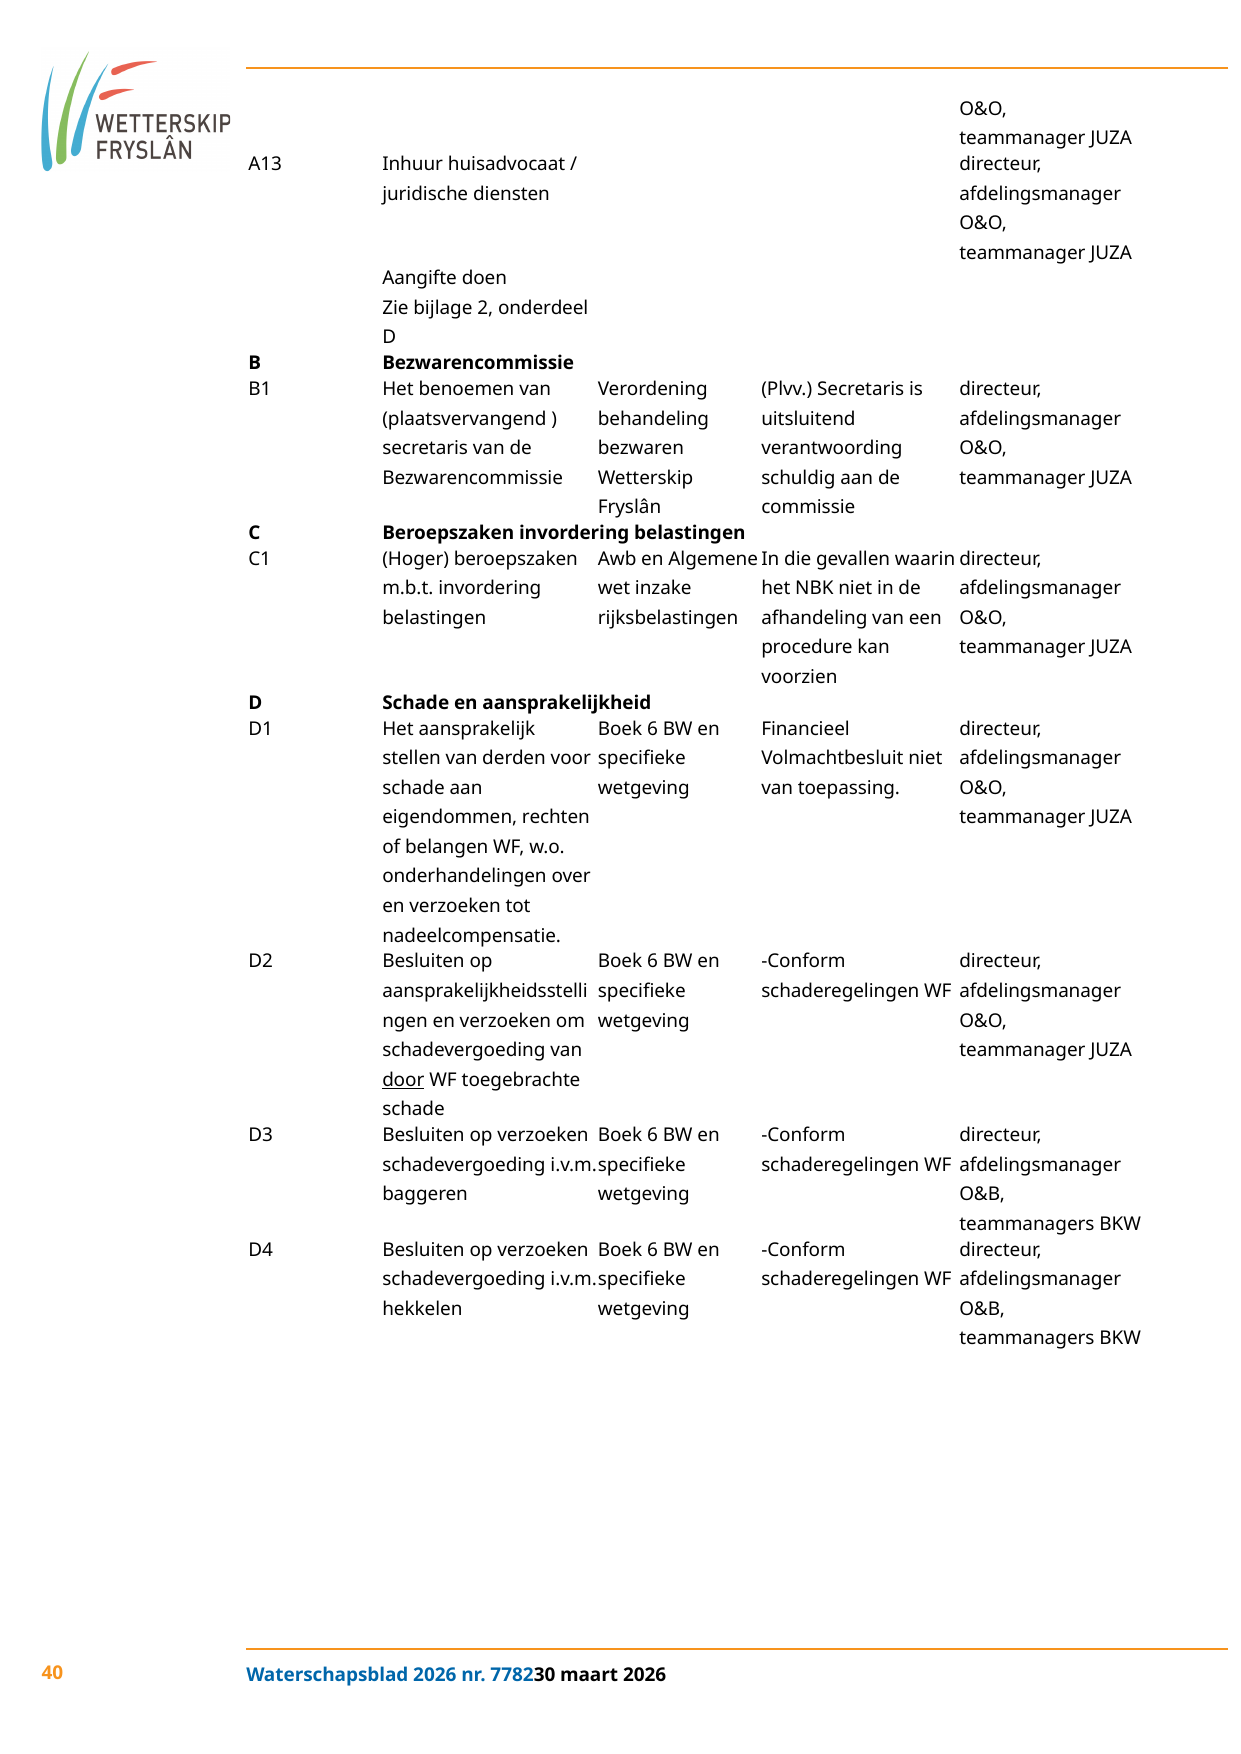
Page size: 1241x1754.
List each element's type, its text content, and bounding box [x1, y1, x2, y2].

table_cell D3 [248, 1121, 382, 1236]
table_cell directeur, afdelingsmanager O&B, teammanagers BKW [959, 1121, 1152, 1236]
table_cell [761, 95, 959, 150]
table_cell Beroepszaken invordering belastingen [382, 519, 1152, 545]
table_cell directeur, afdelingsmanager O&B, teammanagers BKW [959, 1236, 1152, 1350]
table_cell -Conform schaderegelingen WF [761, 1121, 959, 1236]
table_cell Boek 6 BW en specifieke wetgeving [598, 1236, 761, 1350]
table_cell [598, 95, 761, 150]
table_cell Verordening behandeling bezwaren Wetterskip Fryslân [598, 375, 761, 519]
table_cell Financieel Volmachtbesluit niet van toepassing. [761, 715, 959, 948]
table_cell D4 [248, 1236, 382, 1350]
table_cell Inhuur huisadvocaat / juridische diensten [382, 150, 598, 264]
table_cell directeur, afdelingsmanager O&O, teammanager JUZA [959, 375, 1152, 519]
table_cell O&O, teammanager JUZA [959, 95, 1152, 150]
table_cell Boek 6 BW en specifieke wetgeving [598, 715, 761, 948]
table_cell [598, 350, 761, 375]
table_cell Besluiten op aansprakelijkheidsstellingen en verzoeken om schadevergoeding van door WF toegebrachte schade [382, 948, 598, 1121]
table_cell directeur, afdelingsmanager O&O, teammanager JUZA [959, 545, 1152, 689]
table_cell Besluiten op verzoeken schadevergoeding i.v.m. hekkelen [382, 1236, 598, 1350]
table_cell In die gevallen waarin het NBK niet in de afhandeling van een procedure kan voorzien [761, 545, 959, 689]
table_cell [959, 350, 1152, 375]
table_cell Het benoemen van (plaatsvervangend ) secretaris van de Bezwarencommissie [382, 375, 598, 519]
table_cell A13 [248, 150, 382, 264]
table_cell Besluiten op verzoeken schadevergoeding i.v.m. baggeren [382, 1121, 598, 1236]
table_cell [598, 150, 761, 264]
table_cell [761, 350, 959, 375]
table_cell Boek 6 BW en specifieke wetgeving [598, 1121, 761, 1236]
table_cell -Conform schaderegelingen WF [761, 948, 959, 1121]
table_cell Het aansprakelijk stellen van derden voor schade aan eigendommen, rechten of belangen WF, w.o. onderhandelingen over en verzoeken tot nadeelcompensatie. [382, 715, 598, 948]
table_cell [959, 265, 1152, 349]
table_cell (Plvv.) Secretaris is uitsluitend verantwoording schuldig aan de commissie [761, 375, 959, 519]
table_cell [761, 150, 959, 264]
table_cell B [248, 350, 382, 375]
table_cell directeur, afdelingsmanager O&O, teammanager JUZA [959, 948, 1152, 1121]
table_cell [761, 265, 959, 349]
table_cell Boek 6 BW en specifieke wetgeving [598, 948, 761, 1121]
table_cell D1 [248, 715, 382, 948]
table_cell directeur, afdelingsmanager O&O, teammanager JUZA [959, 715, 1152, 948]
table_cell D2 [248, 948, 382, 1121]
table_cell [248, 95, 382, 150]
table_cell [248, 265, 382, 349]
picture [41, 47, 231, 172]
table_cell Awb en Algemene wet inzake rijksbelastingen [598, 545, 761, 689]
table_cell [598, 265, 761, 349]
table_cell (Hoger) beroepszaken m.b.t. invordering belastingen [382, 545, 598, 689]
table_cell B1 [248, 375, 382, 519]
table_cell D [248, 689, 382, 715]
table_cell Aangifte doen Zie bijlage 2, onderdeel D [382, 265, 598, 349]
table_cell [382, 95, 598, 150]
table_cell C1 [248, 545, 382, 689]
table_cell C [248, 519, 382, 545]
table_cell Bezwarencommissie [382, 350, 598, 375]
table_cell Schade en aansprakelijkheid [382, 689, 1152, 715]
table_cell directeur, afdelingsmanager O&O, teammanager JUZA [959, 150, 1152, 264]
table_cell -Conform schaderegelingen WF [761, 1236, 959, 1350]
